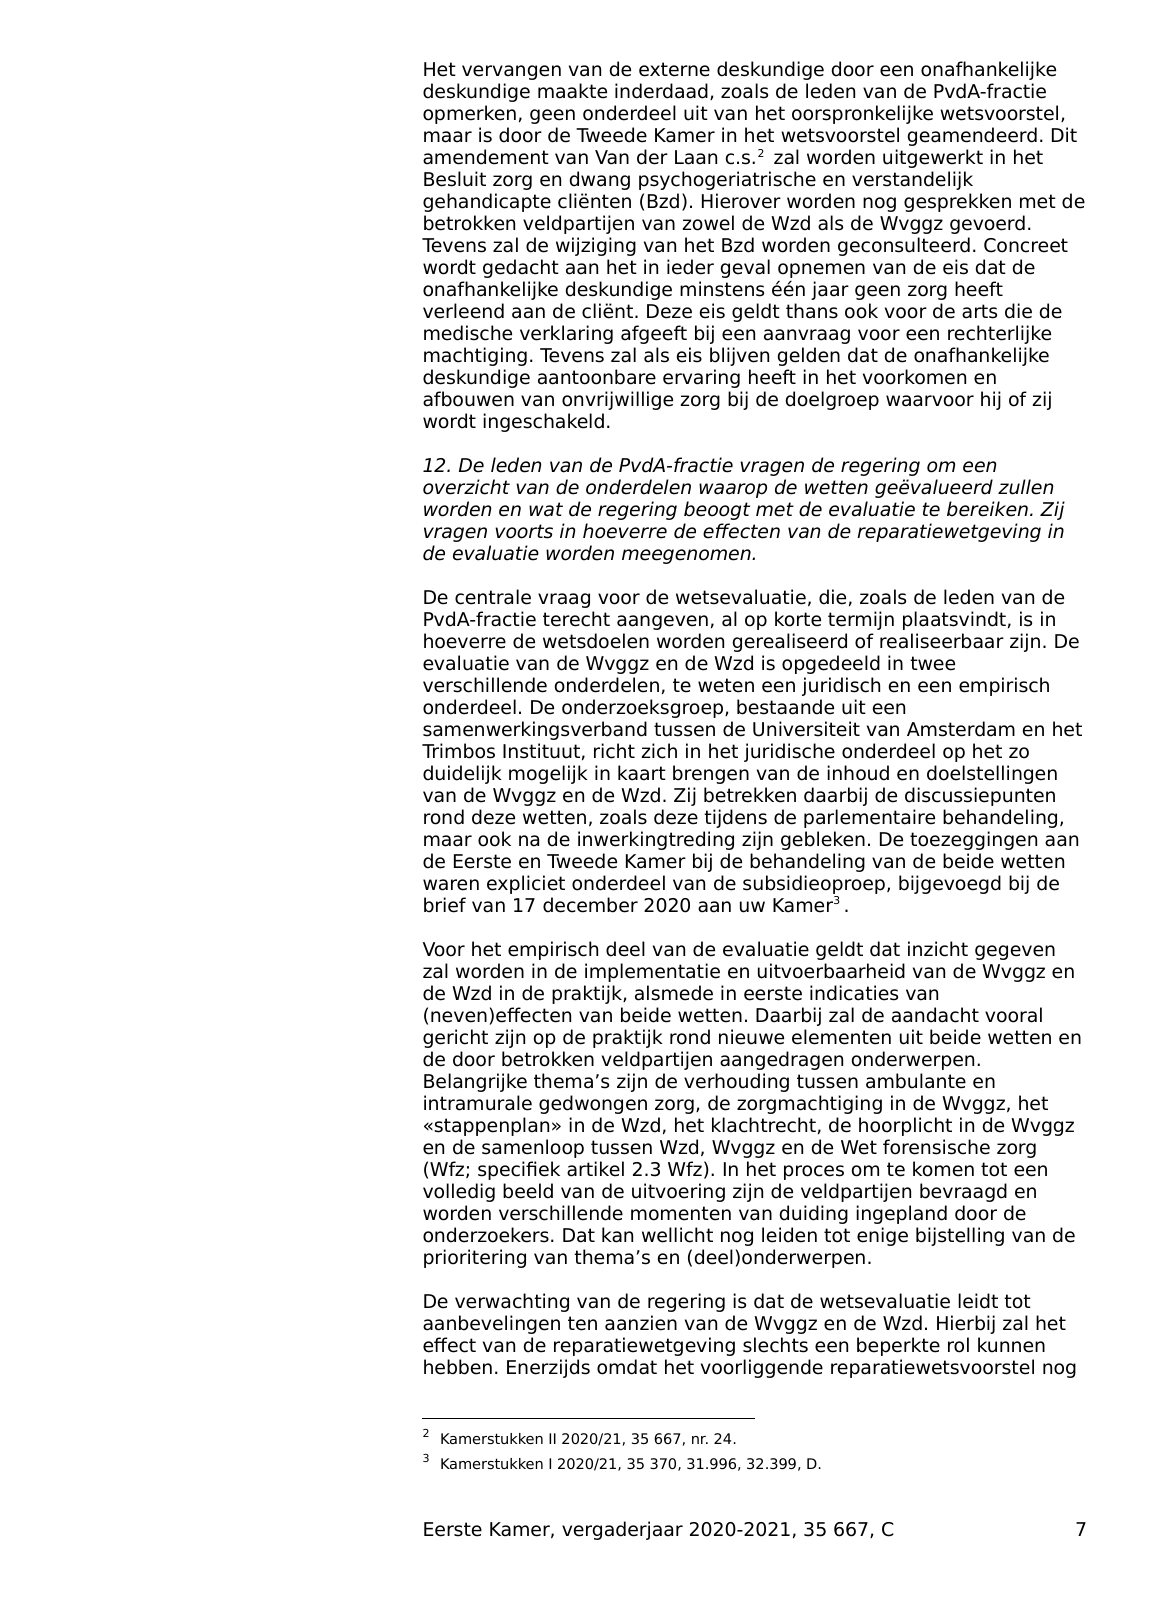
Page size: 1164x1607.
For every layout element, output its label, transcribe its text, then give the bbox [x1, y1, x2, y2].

text Voor het empirisch deel van de evaluatie geldt dat inzicht gegeven zal worden in de implementatie en uitvoerbaarheid van de Wvggz en de Wzd in de praktijk, alsmede in eerste indicaties van (neven)effecten van beide wetten. Daarbij zal de aandacht vooral gericht zijn op de praktijk rond nieuwe elementen uit beide wetten en de door betrokken veldpartijen aangedragen onderwerpen. Belangrijke thema’s zijn de verhouding tussen ambulante en intramurale gedwongen zorg, de zorgmachtiging in de Wvggz, het «stappenplan» in de Wzd, het klachtrecht, de hoorplicht in de Wvggz en de samenloop tussen Wzd, Wvggz en de Wet forensische zorg (Wfz; specifiek artikel 2.3 Wfz). In het proces om te komen tot een volledig beeld van de uitvoering zijn de veldpartijen bevraagd en worden verschillende momenten van duiding ingepland door de onderzoekers. Dat kan wellicht nog leiden tot enige bijstelling van de prioritering van thema’s en (deel)onderwerpen. [422, 939, 1087, 1268]
text De centrale vraag voor de wetsevaluatie, die, zoals de leden van de PvdA-fractie terecht aangeven, al op korte termijn plaatsvindt, is in hoeverre de wetsdoelen worden gerealiseerd of realiseerbaar zijn. De evaluatie van de Wvggz en de Wzd is opgedeeld in twee verschillende onderdelen, te weten een juridisch en een empirisch onderdeel. De onderzoeksgroep, bestaande uit een samenwerkingsverband tussen de Universiteit van Amsterdam en het Trimbos Instituut, richt zich in het juridische onderdeel op het zo duidelijk mogelijk in kaart brengen van de inhoud en doelstellingen van de Wvggz en de Wzd. Zij betrekken daarbij de discussiepunten rond deze wetten, zoals deze tijdens de parlementaire behandeling, maar ook na de inwerkingtreding zijn gebleken. De toezeggingen aan de Eerste en Tweede Kamer bij de behandeling van de beide wetten waren expliciet onderdeel van de subsidieoproep, bijgevoegd bij de brief van 17 december 2020 aan uw Kamer. [422, 587, 1087, 917]
text 12. De leden van de PvdA-fractie vragen de regering om een overzicht van de onderdelen waarop de wetten geëvalueerd zullen worden en wat de regering beoogt met de evaluatie te bereiken. Zij vragen voorts in hoeverre de effecten van de reparatiewetgeving in de evaluatie worden meegenomen. [422, 455, 1087, 565]
text Kamerstukken II 2020/21, 35 667, nr. 24. [422, 1427, 1087, 1449]
text De verwachting van de regering is dat de wetsevaluatie leidt tot aanbevelingen ten aanzien van de Wvggz en de Wzd. Hierbij zal het effect van de reparatiewetgeving slechts een beperkte rol kunnen hebben. Enerzijds omdat het voorliggende reparatiewetsvoorstel nog [422, 1291, 1087, 1379]
text Kamerstukken I 2020/21, 35 370, 31.996, 32.399, D. [422, 1452, 1087, 1474]
text Het vervangen van de externe deskundige door een onafhankelijke deskundige maakte inderdaad, zoals de leden van de PvdA-fractie opmerken, geen onderdeel uit van het oorspronkelijke wetsvoorstel, maar is door de Tweede Kamer in het wetsvoorstel geamendeerd. Dit amendement van Van der Laan c.s. zal worden uitgewerkt in het Besluit zorg en dwang psychogeriatrische en verstandelijk gehandicapte cliënten (Bzd). Hierover worden nog gesprekken met de betrokken veldpartijen van zowel de Wzd als de Wvggz gevoerd. Tevens zal de wijziging van het Bzd worden geconsulteerd. Concreet wordt gedacht aan het in ieder geval opnemen van de eis dat de onafhankelijke deskundige minstens één jaar geen zorg heeft verleend aan de cliënt. Deze eis geldt thans ook voor de arts die de medische verklaring afgeeft bij een aanvraag voor een rechterlijke machtiging. Tevens zal als eis blijven gelden dat de onafhankelijke deskundige aantoonbare ervaring heeft in het voorkomen en afbouwen van onvrijwillige zorg bij de doelgroep waarvoor hij of zij wordt ingeschakeld. [422, 59, 1087, 433]
